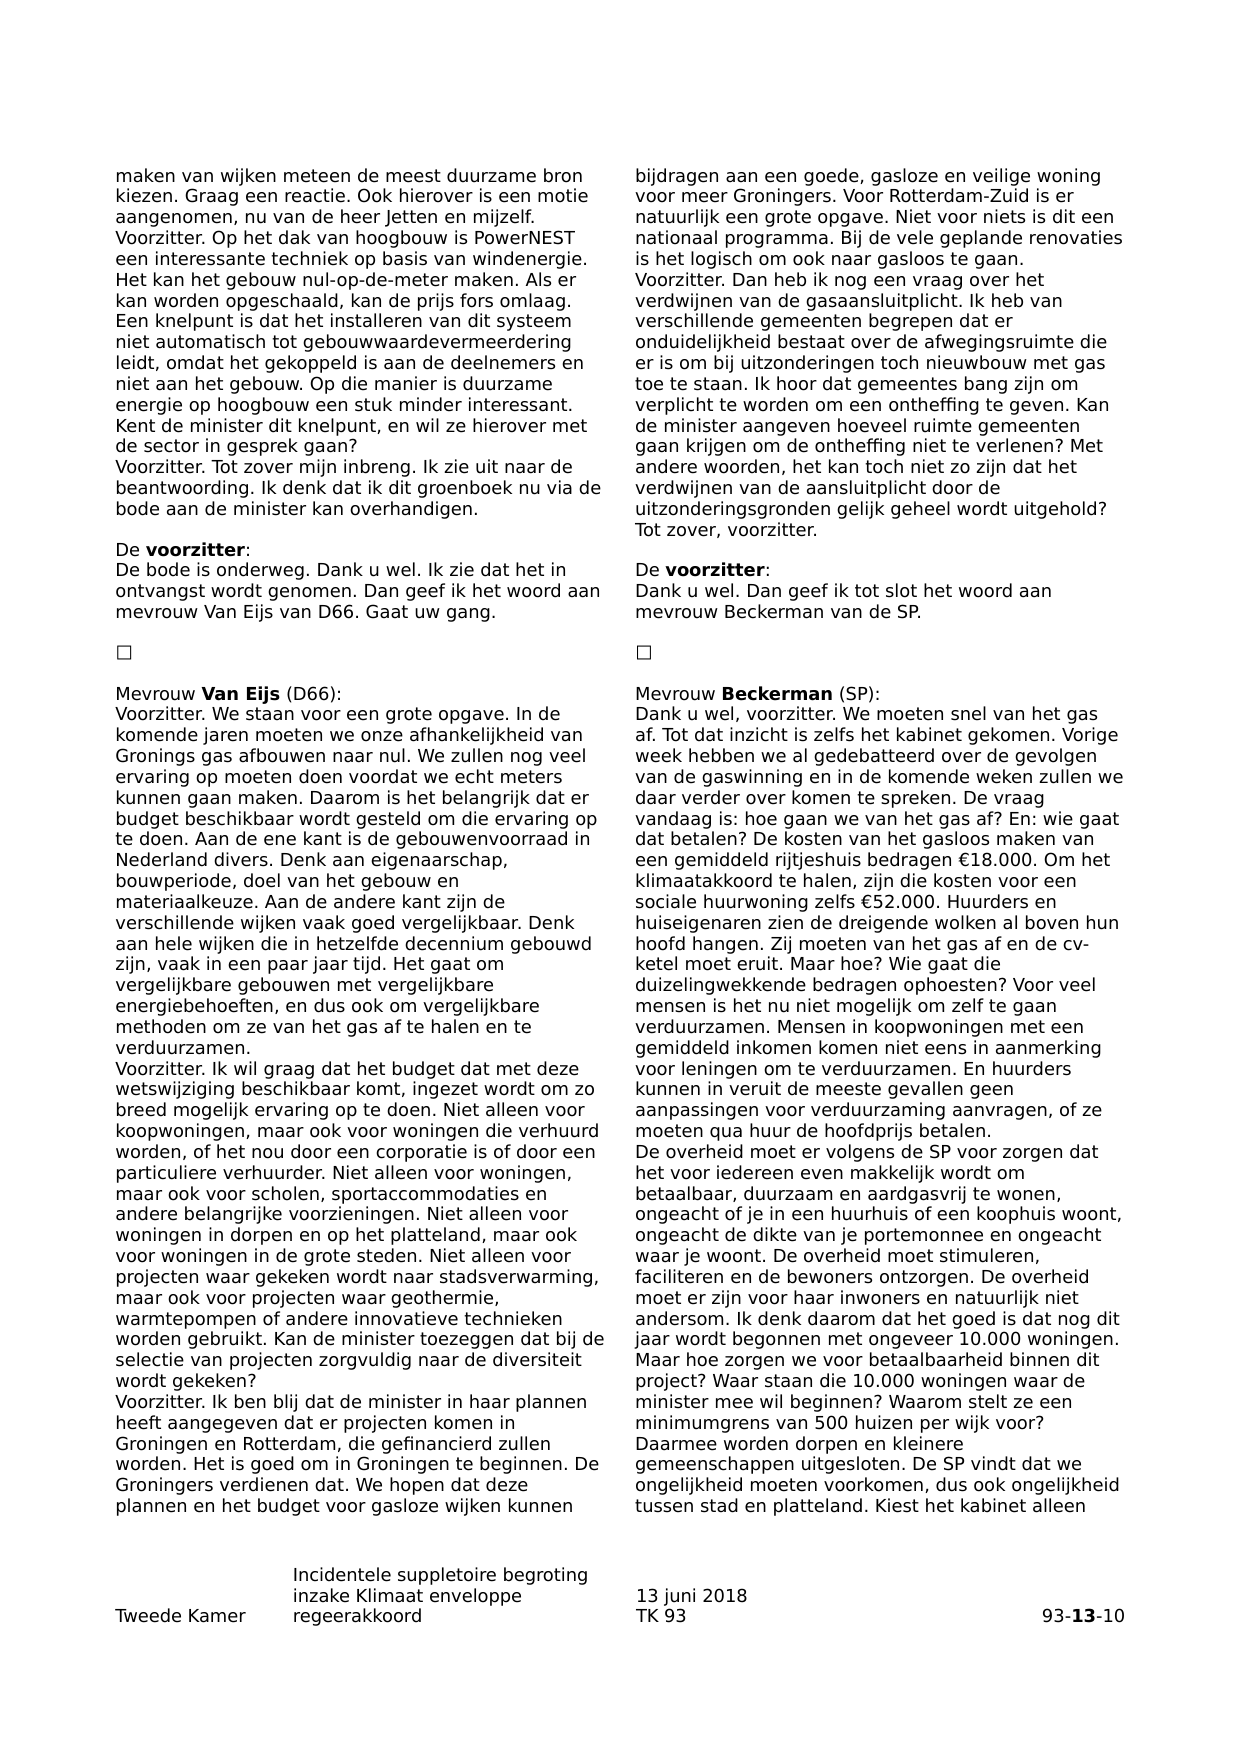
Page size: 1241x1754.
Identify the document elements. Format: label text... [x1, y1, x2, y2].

text Voorzitter. Tot zover mijn inbreng. Ik zie uit naar de beantwoording. Ik denk dat ik dit groenboek nu via de bode aan de minister kan overhandigen. [115, 457, 605, 519]
text maken van wijken meteen de meest duurzame bron kiezen. Graag een reactie. Ook hierover is een motie aangenomen, nu van de heer Jetten en mijzelf. [115, 165, 605, 228]
text Voorzitter. Op het dak van hoogbouw is PowerNEST een interessante techniek op basis van windenergie. Het kan het gebouw nul-op-de-meter maken. Als er kan worden opgeschaald, kan de prijs fors omlaag. Een knelpunt is dat het installeren van dit systeem niet automatisch tot gebouwwaardevermeerdering leidt, omdat het gekoppeld is aan de deelnemers en niet aan het gebouw. Op die manier is duurzame energie op hoogbouw een stuk minder interessant. Kent de minister dit knelpunt, en wil ze hierover met de sector in gesprek gaan? [115, 228, 605, 457]
text Tot zover, voorzitter. [635, 519, 1125, 540]
text Voorzitter. Ik ben blij dat de minister in haar plannen heeft aangegeven dat er projecten komen in Groningen en Rotterdam, die gefinancierd zullen worden. Het is goed om in Groningen te beginnen. De Groningers verdienen dat. We hopen dat deze plannen en het budget voor gasloze wijken kunnen [115, 1392, 605, 1517]
text Dank u wel, voorzitter. We moeten snel van het gas af. Tot dat inzicht is zelfs het kabinet gekomen. Vorige week hebben we al gedebatteerd over de gevolgen van de gaswinning en in de komende weken zullen we daar verder over komen te spreken. De vraag vandaag is: hoe gaan we van het gas af? En: wie gaat dat betalen? De kosten van het gasloos maken van een gemiddeld rijtjeshuis bedragen €18.000. Om het klimaatakkoord te halen, zijn die kosten voor een sociale huurwoning zelfs €52.000. Huurders en huiseigenaren zien de dreigende wolken al boven hun hoofd hangen. Zij moeten van het gas af en de cv-ketel moet eruit. Maar hoe? Wie gaat die duizelingwekkende bedragen ophoesten? Voor veel mensen is het nu niet mogelijk om zelf te gaan verduurzamen. Mensen in koopwoningen met een gemiddeld inkomen komen niet eens in aanmerking voor leningen om te verduurzamen. En huurders kunnen in veruit de meeste gevallen geen aanpassingen voor verduurzaming aanvragen, of ze moeten qua huur de hoofdprijs betalen. [635, 704, 1125, 1142]
text Mevrouw Beckerman (SP): [635, 683, 1125, 704]
text Voorzitter. We staan voor een grote opgave. In de komende jaren moeten we onze afhankelijkheid van Gronings gas afbouwen naar nul. We zullen nog veel ervaring op moeten doen voordat we echt meters kunnen gaan maken. Daarom is het belangrijk dat er budget beschikbaar wordt gesteld om die ervaring op te doen. Aan de ene kant is de gebouwenvoorraad in Nederland divers. Denk aan eigenaarschap, bouwperiode, doel van het gebouw en materiaalkeuze. Aan de andere kant zijn de verschillende wijken vaak goed vergelijkbaar. Denk aan hele wijken die in hetzelfde decennium gebouwd zijn, vaak in een paar jaar tijd. Het gaat om vergelijkbare gebouwen met vergelijkbare energiebehoeften, en dus ook om vergelijkbare methoden om ze van het gas af te halen en te verduurzamen. [115, 704, 605, 1058]
text De overheid moet er volgens de SP voor zorgen dat het voor iedereen even makkelijk wordt om betaalbaar, duurzaam en aardgasvrij te wonen, ongeacht of je in een huurhuis of een koophuis woont, ongeacht de dikte van je portemonnee en ongeacht waar je woont. De overheid moet stimuleren, faciliteren en de bewoners ontzorgen. De overheid moet er zijn voor haar inwoners en natuurlijk niet andersom. Ik denk daarom dat het goed is dat nog dit jaar wordt begonnen met ongeveer 10.000 woningen. Maar hoe zorgen we voor betaalbaarheid binnen dit project? Waar staan die 10.000 woningen waar de minister mee wil beginnen? Waarom stelt ze een minimumgrens van 500 huizen per wijk voor? Daarmee worden dorpen en kleinere gemeenschappen uitgesloten. De SP vindt dat we ongelijkheid moeten voorkomen, dus ook ongelijkheid tussen stad en platteland. Kiest het kabinet alleen [635, 1142, 1125, 1517]
text Dank u wel. Dan geef ik tot slot het woord aan mevrouw Beckerman van de SP. [635, 581, 1125, 623]
text Voorzitter. Ik wil graag dat het budget dat met deze wetswijziging beschikbaar komt, ingezet wordt om zo breed mogelijk ervaring op te doen. Niet alleen voor koopwoningen, maar ook voor woningen die verhuurd worden, of het nou door een corporatie is of door een particuliere verhuurder. Niet alleen voor woningen, maar ook voor scholen, sportaccommodaties en andere belangrijke voorzieningen. Niet alleen voor woningen in dorpen en op het platteland, maar ook voor woningen in de grote steden. Niet alleen voor projecten waar gekeken wordt naar stadsverwarming, maar ook voor projecten waar geothermie, warmtepompen of andere innovatieve technieken worden gebruikt. Kan de minister toezeggen dat bij de selectie van projecten zorgvuldig naar de diversiteit wordt gekeken? [115, 1058, 605, 1392]
text ⬜ [115, 643, 605, 663]
text De bode is onderweg. Dank u wel. Ik zie dat het in ontvangst wordt genomen. Dan geef ik het woord aan mevrouw Van Eijs van D66. Gaat uw gang. [115, 560, 605, 623]
text Mevrouw Van Eijs (D66): [115, 683, 605, 704]
text ⬜ [635, 643, 1125, 663]
text De voorzitter: [635, 560, 1125, 581]
text bijdragen aan een goede, gasloze en veilige woning voor meer Groningers. Voor Rotterdam-Zuid is er natuurlijk een grote opgave. Niet voor niets is dit een nationaal programma. Bij de vele geplande renovaties is het logisch om ook naar gasloos te gaan. [635, 165, 1125, 269]
text De voorzitter: [115, 539, 605, 560]
text Voorzitter. Dan heb ik nog een vraag over het verdwijnen van de gasaansluitplicht. Ik heb van verschillende gemeenten begrepen dat er onduidelijkheid bestaat over de afwegingsruimte die er is om bij uitzonderingen toch nieuwbouw met gas toe te staan. Ik hoor dat gemeentes bang zijn om verplicht te worden om een ontheffing te geven. Kan de minister aangeven hoeveel ruimte gemeenten gaan krijgen om de ontheffing niet te verlenen? Met andere woorden, het kan toch niet zo zijn dat het verdwijnen van de aansluitplicht door de uitzonderingsgronden gelijk geheel wordt uitgehold? [635, 269, 1125, 519]
